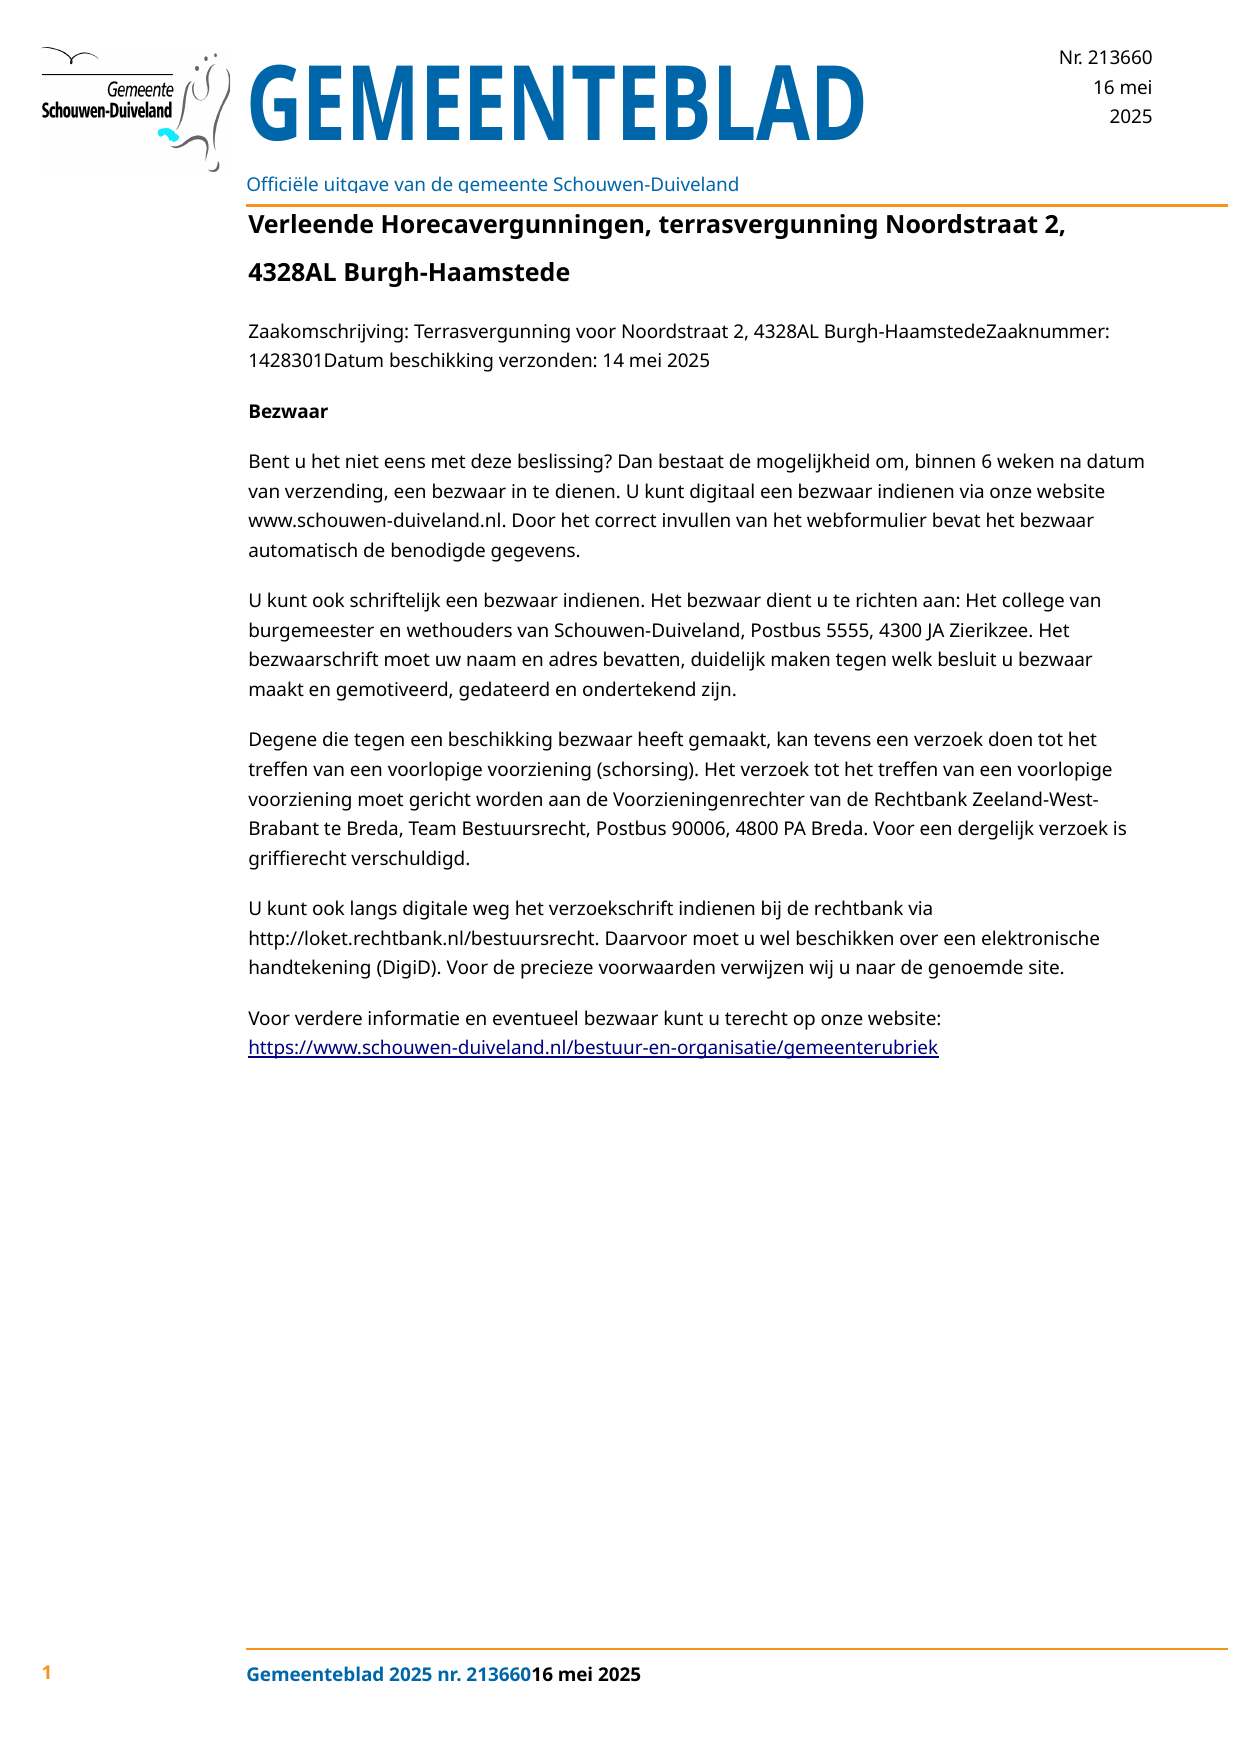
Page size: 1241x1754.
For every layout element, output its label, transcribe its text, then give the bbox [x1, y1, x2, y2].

text Voor verdere informatie en eventueel bezwaar kunt u terecht op onze website: https://www.schouwen-duiveland.nl/bestuur-en-organisatie/gemeenterubriek [248, 1005, 1152, 1060]
text U kunt ook langs digitale weg het verzoekschrift indienen bij de rechtbank via http://loket.rechtbank.nl/bestuursrecht. Daarvoor moet u wel beschikken over een elektronische handtekening (DigiD). Voor de precieze voorwaarden verwijzen wij u naar de genoemde site. [248, 895, 1152, 980]
text Zaakomschrijving: Terrasvergunning voor Noordstraat 2, 4328AL Burgh-HaamstedeZaaknummer: 1428301Datum beschikking verzonden: 14 mei 2025 [248, 318, 1152, 373]
text Bent u het niet eens met deze beslissing? Dan bestaat de mogelijkheid om, binnen 6 weken na datum van verzending, een bezwaar in te dienen. U kunt digitaal een bezwaar indienen via onze website www.schouwen-duiveland.nl. Door het correct invullen van het webformulier bevat het bezwaar automatisch de benodigde gegevens. [248, 448, 1152, 563]
text Bezwaar [248, 398, 1152, 424]
picture [41, 47, 231, 172]
text U kunt ook schriftelijk een bezwaar indienen. Het bezwaar dient u te richten aan: Het college van burgemeester en wethouders van Schouwen-Duiveland, Postbus 5555, 4300 JA Zierikzee. Het bezwaarschrift moet uw naam en adres bevatten, duidelijk maken tegen welk besluit u bezwaar maakt en gemotiveerd, gedateerd en ondertekend zijn. [248, 587, 1152, 702]
text Degene die tegen een beschikking bezwaar heeft gemaakt, kan tevens een verzoek doen tot het treffen van een voorlopige voorziening (schorsing). Het verzoek tot het treffen van een voorlopige voorziening moet gericht worden aan de Voorzieningenrechter van de Rechtbank Zeeland-West-Brabant te Breda, Team Bestuursrecht, Postbus 90006, 4800 PA Breda. Voor een dergelijk verzoek is griffierecht verschuldigd. [248, 727, 1152, 871]
text Verleende Horecavergunningen, terrasvergunning Noordstraat 2, 4328AL Burgh-Haamstede [248, 207, 1152, 288]
